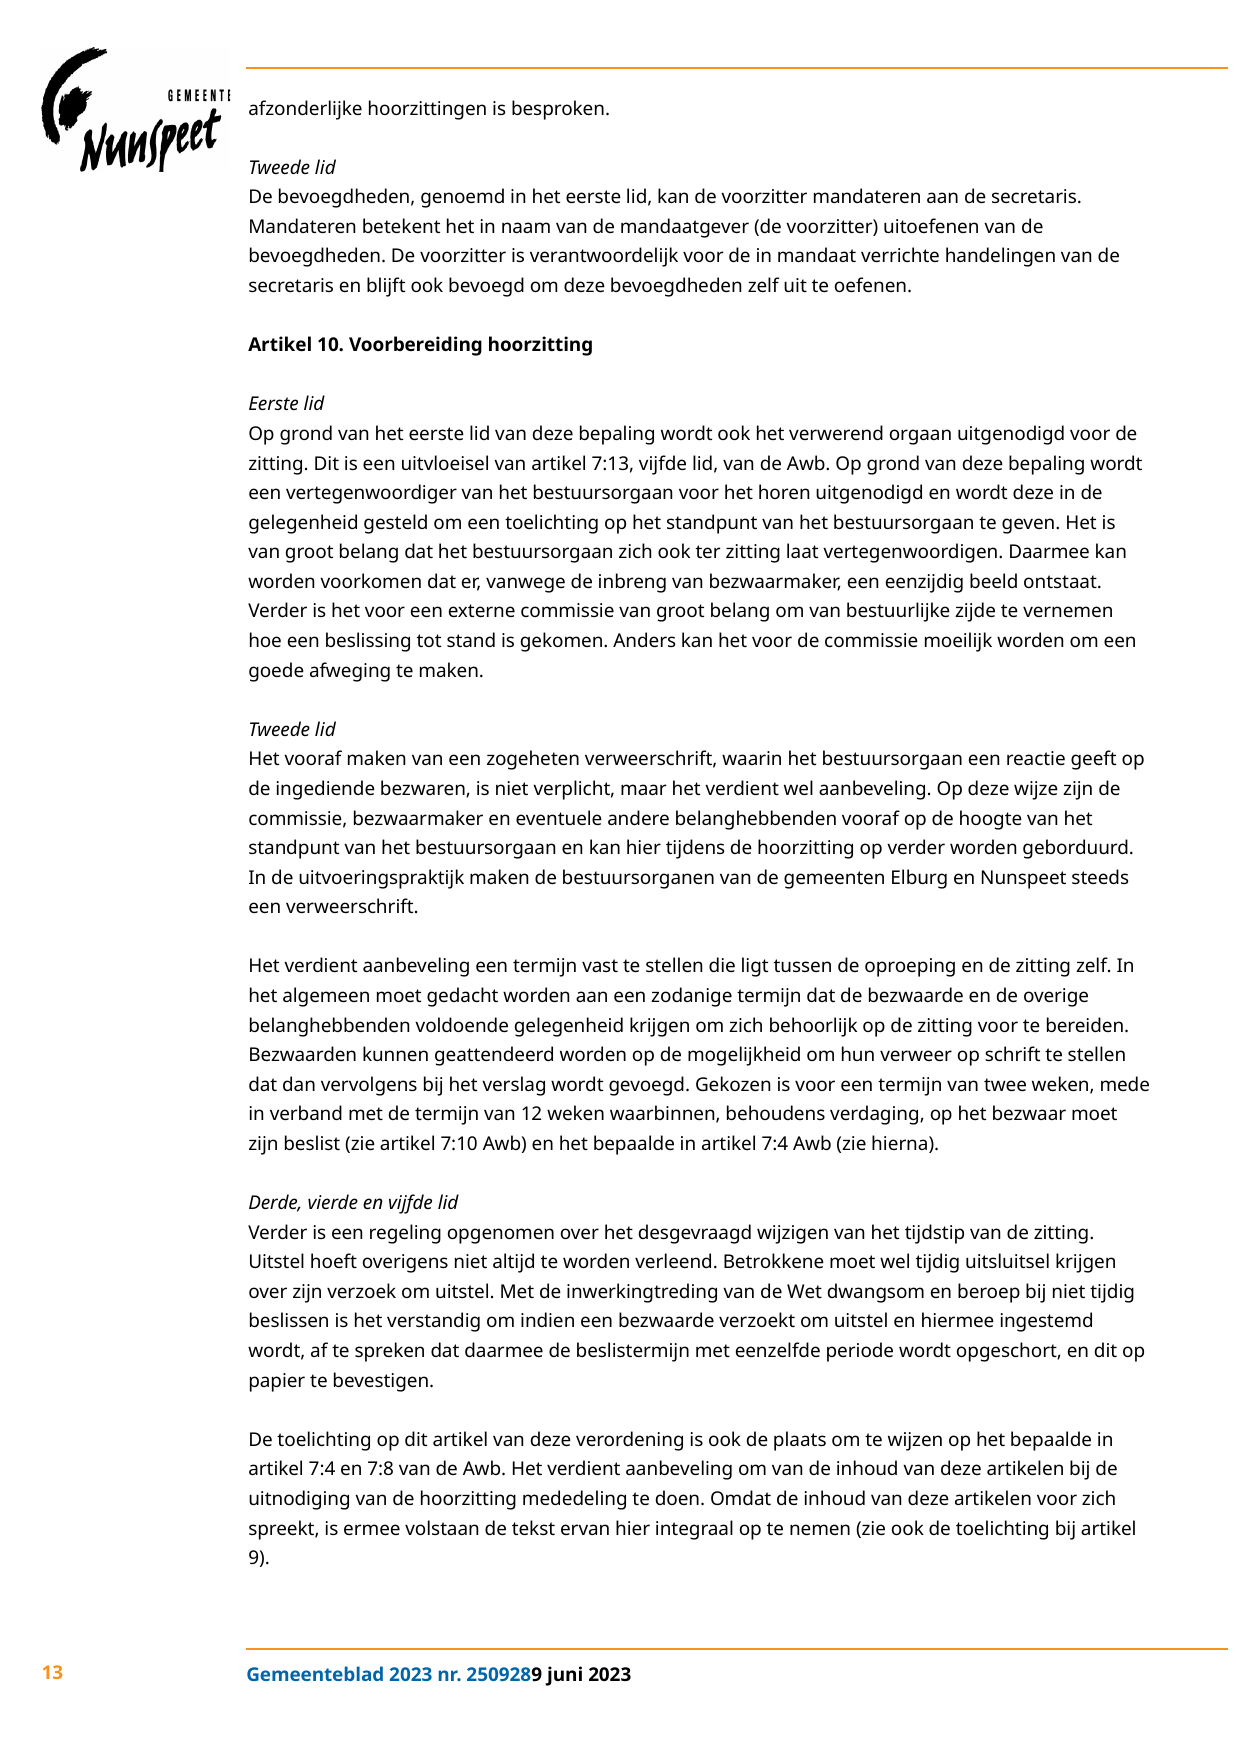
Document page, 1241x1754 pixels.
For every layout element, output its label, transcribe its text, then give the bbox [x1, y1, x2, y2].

text Verder is een regeling opgenomen over het desgevraagd wijzigen van het tijdstip van de zitting. Uitstel hoeft overigens niet altijd te worden verleend. Betrokkene moet wel tijdig uitsluitsel krijgen over zijn verzoek om uitstel. Met de inwerkingtreding van de Wet dwangsom en beroep bij niet tijdig beslissen is het verstandig om indien een bezwaarde verzoekt om uitstel en hiermee ingestemd wordt, af te spreken dat daarmee de beslistermijn met eenzelfde periode wordt opgeschort, en dit op papier te bevestigen. [248, 1219, 1152, 1393]
text Artikel 10. Voorbereiding hoorzitting [248, 331, 1152, 357]
picture [41, 47, 231, 172]
text De bevoegdheden, genoemd in het eerste lid, kan de voorzitter mandateren aan de secretaris. Mandateren betekent het in naam van de mandaatgever (de voorzitter) uitoefenen van de bevoegdheden. De voorzitter is verantwoordelijk voor de in mandaat verrichte handelingen van de secretaris en blijft ook bevoegd om deze bevoegdheden zelf uit te oefenen. [248, 183, 1152, 298]
text afzonderlijke hoorzittingen is besproken. [248, 95, 1152, 121]
text Het vooraf maken van een zogeheten verweerschrift, waarin het bestuursorgaan een reactie geeft op de ingediende bezwaren, is niet verplicht, maar het verdient wel aanbeveling. Op deze wijze zijn de commissie, bezwaarmaker en eventuele andere belanghebbenden vooraf op de hoogte van het standpunt van het bestuursorgaan en kan hier tijdens de hoorzitting op verder worden geborduurd. In de uitvoeringspraktijk maken de bestuursorganen van de gemeenten Elburg en Nunspeet steeds een verweerschrift. [248, 746, 1152, 919]
text Tweede lid [248, 154, 1152, 180]
text Op grond van het eerste lid van deze bepaling wordt ook het verwerend orgaan uitgenodigd voor de zitting. Dit is een uitvloeisel van artikel 7:13, vijfde lid, van de Awb. Op grond van deze bepaling wordt een vertegenwoordiger van het bestuursorgaan voor het horen uitgenodigd en wordt deze in de gelegenheid gesteld om een toelichting op het standpunt van het bestuursorgaan te geven. Het is van groot belang dat het bestuursorgaan zich ook ter zitting laat vertegenwoordigen. Daarmee kan worden voorkomen dat er, vanwege de inbreng van bezwaarmaker, een eenzijdig beeld ontstaat. Verder is het voor een externe commissie van groot belang om van bestuurlijke zijde te vernemen hoe een beslissing tot stand is gekomen. Anders kan het voor de commissie moeilijk worden om een goede afweging te maken. [248, 420, 1152, 683]
text De toelichting op dit artikel van deze verordening is ook de plaats om te wijzen op het bepaalde in artikel 7:4 en 7:8 van de Awb. Het verdient aanbeveling om van de inhoud van deze artikelen bij de uitnodiging van de hoorzitting mededeling te doen. Omdat de inhoud van deze artikelen voor zich spreekt, is ermee volstaan de tekst ervan hier integraal op te nemen (zie ook de toelichting bij artikel 9). [248, 1426, 1152, 1570]
text Eerste lid [248, 391, 1152, 416]
text Tweede lid [248, 716, 1152, 742]
text Het verdient aanbeveling een termijn vast te stellen die ligt tussen de oproeping en de zitting zelf. In het algemeen moet gedacht worden aan een zodanige termijn dat de bezwaarde en de overige belanghebbenden voldoende gelegenheid krijgen om zich behoorlijk op de zitting voor te bereiden. Bezwaarden kunnen geattendeerd worden op de mogelijkheid om hun verweer op schrift te stellen dat dan vervolgens bij het verslag wordt gevoegd. Gekozen is voor een termijn van twee weken, mede in verband met de termijn van 12 weken waarbinnen, behoudens verdaging, op het bezwaar moet zijn beslist (zie artikel 7:10 Awb) en het bepaalde in artikel 7:4 Awb (zie hierna). [248, 953, 1152, 1156]
text Derde, vierde en vijfde lid [248, 1189, 1152, 1215]
